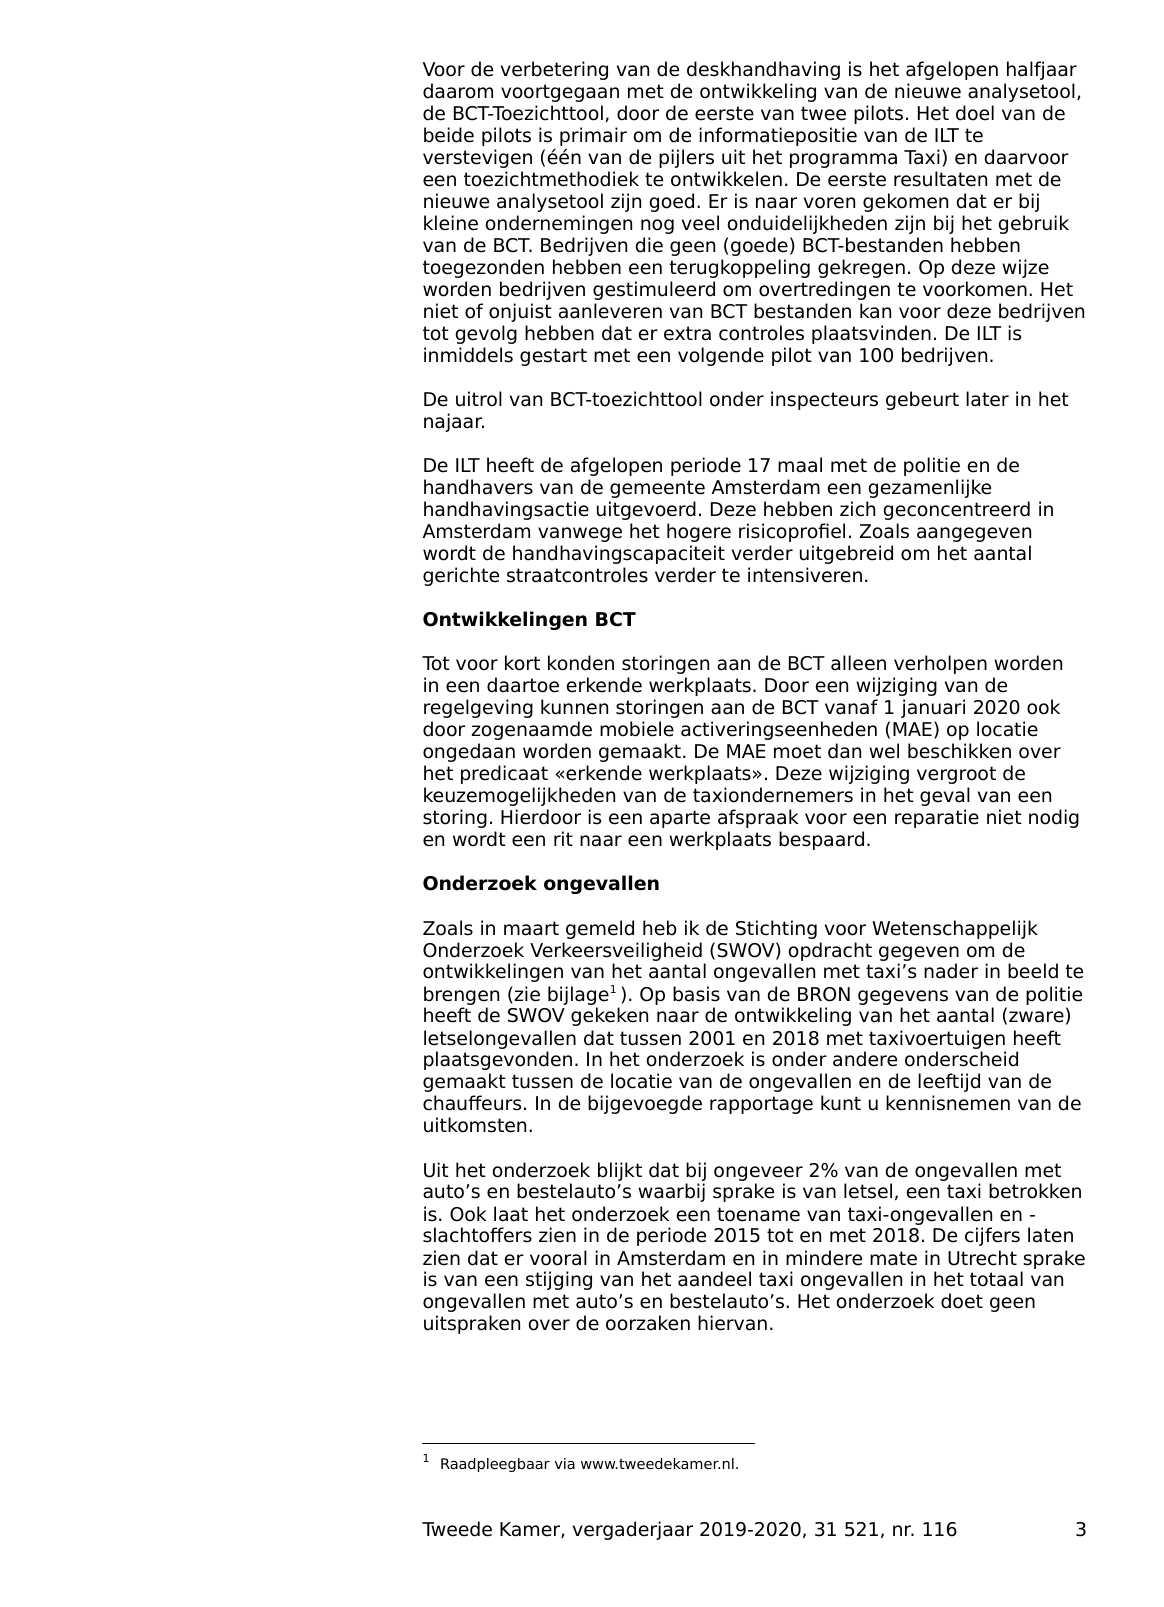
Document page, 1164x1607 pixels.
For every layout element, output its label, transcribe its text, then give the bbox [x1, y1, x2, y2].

text De uitrol van BCT-toezichttool onder inspecteurs gebeurt later in het najaar. [422, 389, 1087, 433]
subtitle Ontwikkelingen BCT [422, 609, 1087, 631]
text Zoals in maart gemeld heb ik de Stichting voor Wetenschappelijk Onderzoek Verkeersveiligheid (SWOV) opdracht gegeven om de ontwikkelingen van het aantal ongevallen met taxi’s nader in beeld te brengen (zie bijlage). Op basis van de BRON gegevens van de politie heeft de SWOV gekeken naar de ontwikkeling van het aantal (zware) letselongevallen dat tussen 2001 en 2018 met taxivoertuigen heeft plaatsgevonden. In het onderzoek is onder andere onderscheid gemaakt tussen de locatie van de ongevallen en de leeftijd van de chauffeurs. In de bijgevoegde rapportage kunt u kennisnemen van de uitkomsten. [422, 917, 1087, 1137]
text Raadpleegbaar via www.tweedekamer.nl. [422, 1452, 1087, 1474]
subtitle Onderzoek ongevallen [422, 873, 1087, 895]
text De ILT heeft de afgelopen periode 17 maal met de politie en de handhavers van de gemeente Amsterdam een gezamenlijke handhavingsactie uitgevoerd. Deze hebben zich geconcentreerd in Amsterdam vanwege het hogere risicoprofiel. Zoals aangegeven wordt de handhavingscapaciteit verder uitgebreid om het aantal gerichte straatcontroles verder te intensiveren. [422, 455, 1087, 587]
text Uit het onderzoek blijkt dat bij ongeveer 2% van de ongevallen met auto’s en bestelauto’s waarbij sprake is van letsel, een taxi betrokken is. Ook laat het onderzoek een toename van taxi-ongevallen en -slachtoffers zien in de periode 2015 tot en met 2018. De cijfers laten zien dat er vooral in Amsterdam en in mindere mate in Utrecht sprake is van een stijging van het aandeel taxi ongevallen in het totaal van ongevallen met auto’s en bestelauto’s. Het onderzoek doet geen uitspraken over de oorzaken hiervan. [422, 1159, 1087, 1335]
text Voor de verbetering van de deskhandhaving is het afgelopen halfjaar daarom voortgegaan met de ontwikkeling van de nieuwe analysetool, de BCT-Toezichttool, door de eerste van twee pilots. Het doel van de beide pilots is primair om de informatiepositie van de ILT te verstevigen (één van de pijlers uit het programma Taxi) en daarvoor een toezichtmethodiek te ontwikkelen. De eerste resultaten met de nieuwe analysetool zijn goed. Er is naar voren gekomen dat er bij kleine ondernemingen nog veel onduidelijkheden zijn bij het gebruik van de BCT. Bedrijven die geen (goede) BCT-bestanden hebben toegezonden hebben een terugkoppeling gekregen. Op deze wijze worden bedrijven gestimuleerd om overtredingen te voorkomen. Het niet of onjuist aanleveren van BCT bestanden kan voor deze bedrijven tot gevolg hebben dat er extra controles plaatsvinden. De ILT is inmiddels gestart met een volgende pilot van 100 bedrijven. [422, 59, 1087, 367]
text Tot voor kort konden storingen aan de BCT alleen verholpen worden in een daartoe erkende werkplaats. Door een wijziging van de regelgeving kunnen storingen aan de BCT vanaf 1 januari 2020 ook door zogenaamde mobiele activeringseenheden (MAE) op locatie ongedaan worden gemaakt. De MAE moet dan wel beschikken over het predicaat «erkende werkplaats». Deze wijziging vergroot de keuzemogelijkheden van de taxiondernemers in het geval van een storing. Hierdoor is een aparte afspraak voor een reparatie niet nodig en wordt een rit naar een werkplaats bespaard. [422, 653, 1087, 851]
